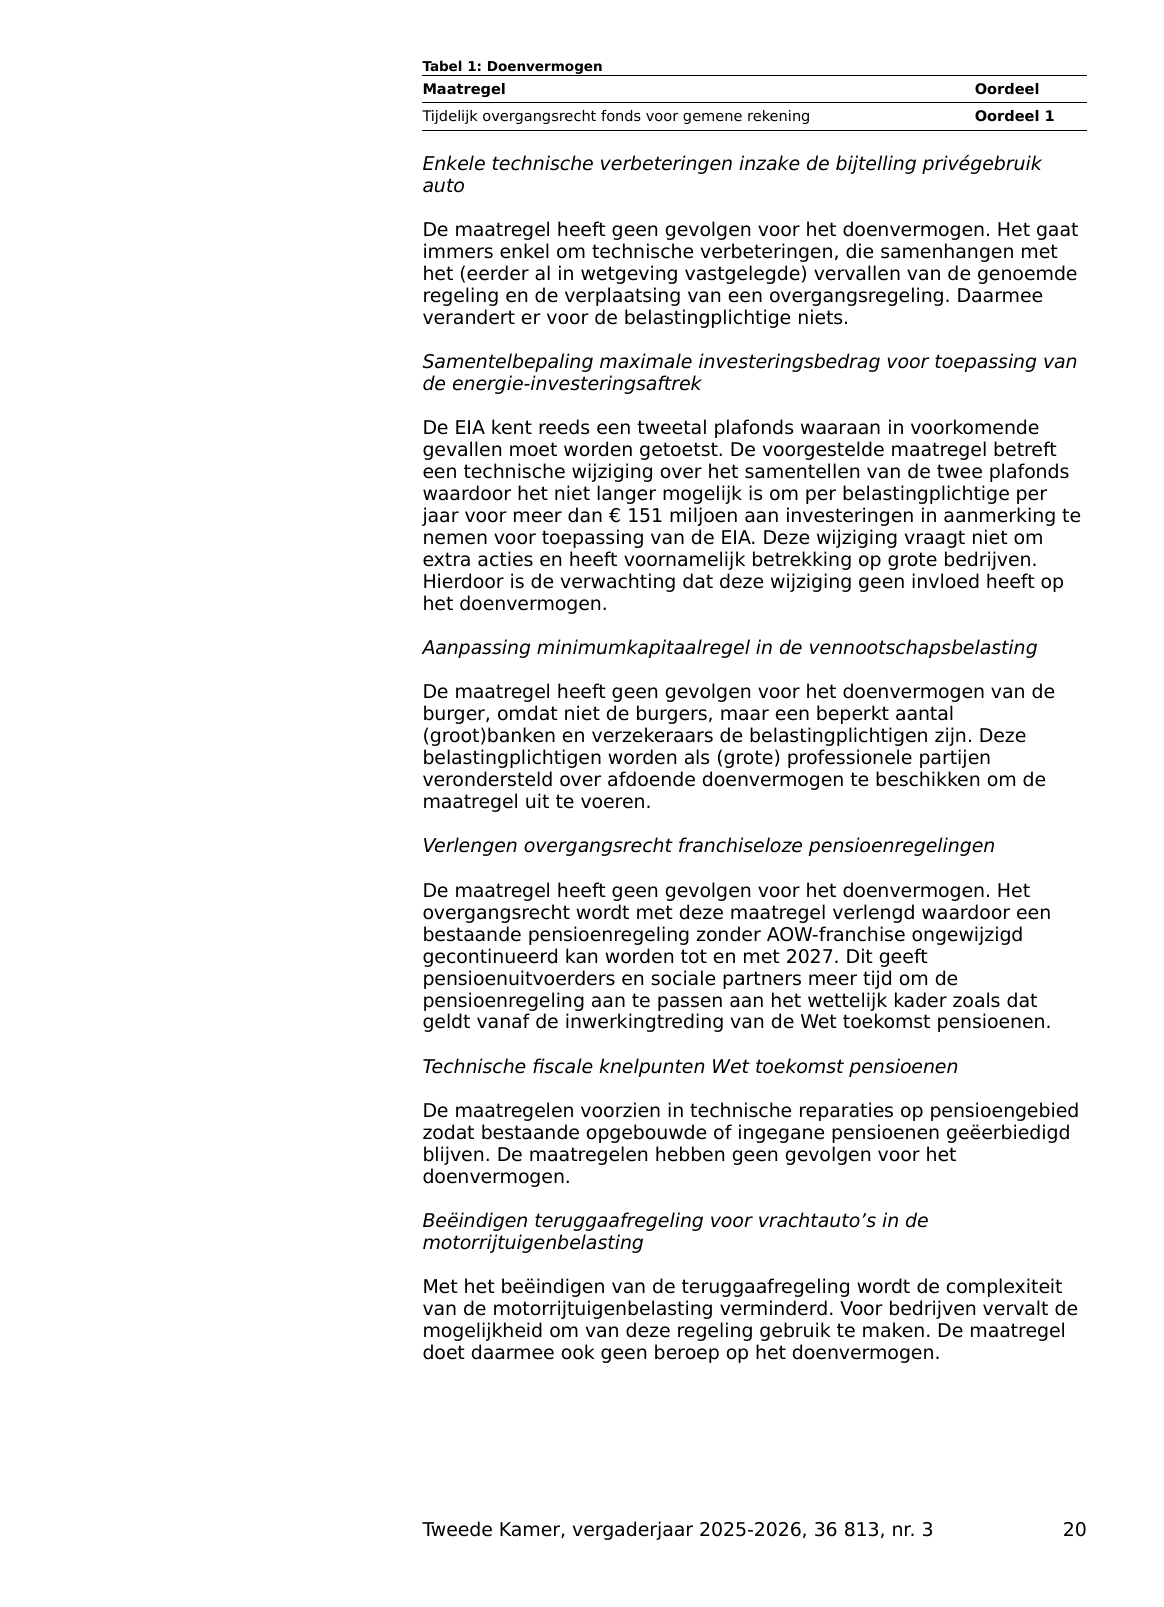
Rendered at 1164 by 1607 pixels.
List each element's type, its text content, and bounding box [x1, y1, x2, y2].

subtitle Beëindigen teruggaafregeling voor vrachtauto’s in de motorrijtuigenbelasting [422, 1210, 1087, 1254]
table_cell Tijdelijk overgangsrecht fonds voor gemene rekening [422, 103, 968, 129]
subtitle Aanpassing minimumkapitaalregel in de vennootschapsbelasting [422, 637, 1087, 659]
table_cell Maatregel [422, 76, 968, 102]
table_cell Oordeel 1 [969, 103, 1087, 129]
subtitle Verlengen overgangsrecht franchiseloze pensioenregelingen [422, 835, 1087, 857]
text De maatregel heeft geen gevolgen voor het doenvermogen van de burger, omdat niet de burgers, maar een beperkt aantal (groot)banken en verzekeraars de belastingplichtigen zijn. Deze belastingplichtigen worden als (grote) professionele partijen verondersteld over afdoende doenvermogen te beschikken om de maatregel uit te voeren. [422, 681, 1087, 813]
subtitle Technische fiscale knelpunten Wet toekomst pensioenen [422, 1056, 1087, 1078]
table_cell Oordeel [969, 76, 1087, 102]
table_header Tabel 1: Doenvermogen [422, 59, 1087, 75]
text De maatregel heeft geen gevolgen voor het doenvermogen. Het gaat immers enkel om technische verbeteringen, die samenhangen met het (eerder al in wetgeving vastgelegde) vervallen van de genoemde regeling en de verplaatsing van een overgangsregeling. Daarmee verandert er voor de belastingplichtige niets. [422, 219, 1087, 329]
subtitle Enkele technische verbeteringen inzake de bijtelling privégebruik auto [422, 153, 1087, 197]
text De maatregelen voorzien in technische reparaties op pensioengebied zodat bestaande opgebouwde of ingegane pensioenen geëerbiedigd blijven. De maatregelen hebben geen gevolgen voor het doenvermogen. [422, 1100, 1087, 1188]
text Met het beëindigen van de teruggaafregeling wordt de complexiteit van de motorrijtuigenbelasting verminderd. Voor bedrijven vervalt de mogelijkheid om van deze regeling gebruik te maken. De maatregel doet daarmee ook geen beroep op het doenvermogen. [422, 1276, 1087, 1364]
subtitle Samentelbepaling maximale investeringsbedrag voor toepassing van de energie-investeringsaftrek [422, 351, 1087, 395]
text De maatregel heeft geen gevolgen voor het doenvermogen. Het overgangsrecht wordt met deze maatregel verlengd waardoor een bestaande pensioenregeling zonder AOW-franchise ongewijzigd gecontinueerd kan worden tot en met 2027. Dit geeft pensioenuitvoerders en sociale partners meer tijd om de pensioenregeling aan te passen aan het wettelijk kader zoals dat geldt vanaf de inwerkingtreding van de Wet toekomst pensioenen. [422, 879, 1087, 1033]
text De EIA kent reeds een tweetal plafonds waaraan in voorkomende gevallen moet worden getoetst. De voorgestelde maatregel betreft een technische wijziging over het samentellen van de twee plafonds waardoor het niet langer mogelijk is om per belastingplichtige per jaar voor meer dan € 151 miljoen aan investeringen in aanmerking te nemen voor toepassing van de EIA. Deze wijziging vraagt niet om extra acties en heeft voornamelijk betrekking op grote bedrijven. Hierdoor is de verwachting dat deze wijziging geen invloed heeft op het doenvermogen. [422, 417, 1087, 615]
